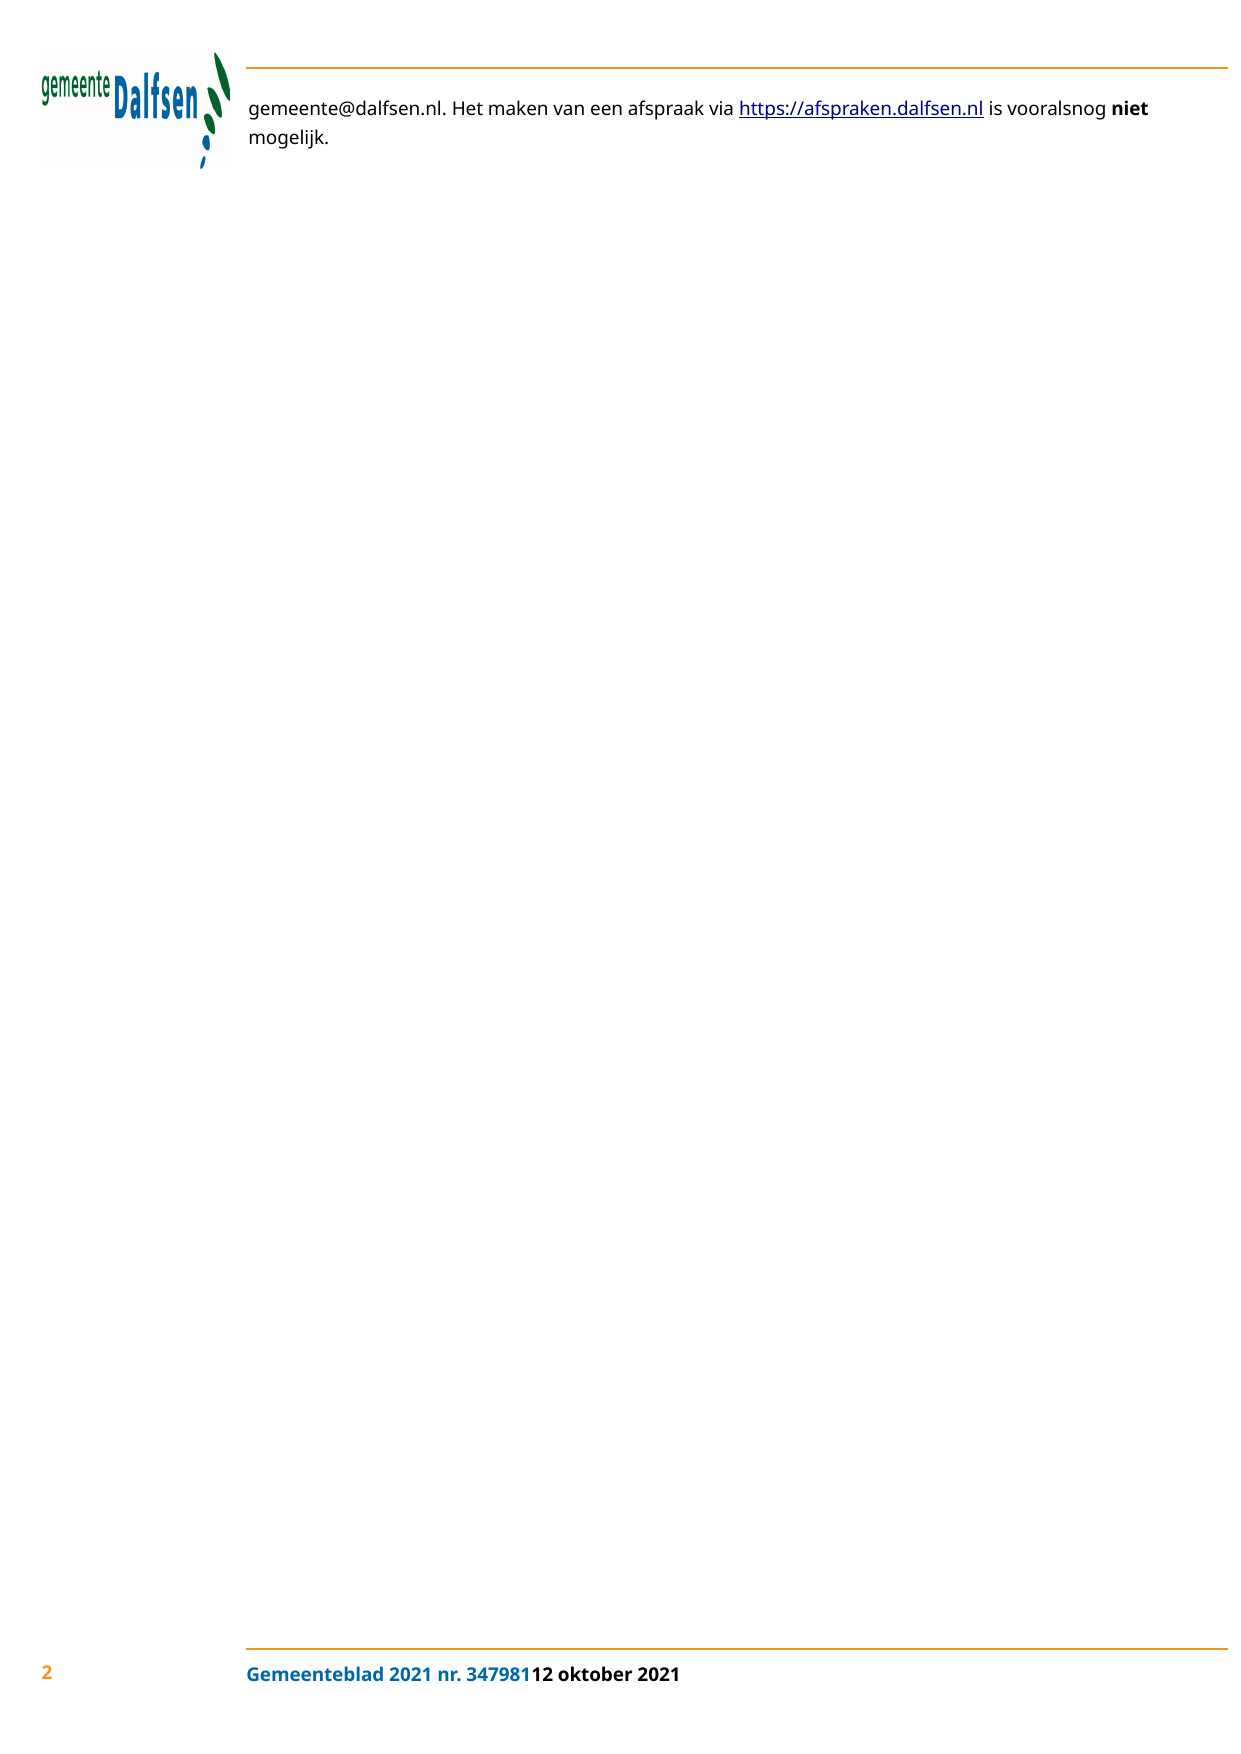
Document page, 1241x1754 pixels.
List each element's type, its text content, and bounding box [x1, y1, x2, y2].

picture [41, 47, 231, 172]
text gemeente@dalfsen.nl. Het maken van een afspraak via https://afspraken.dalfsen.nl is vooralsnog niet mogelijk. [248, 95, 1152, 150]
